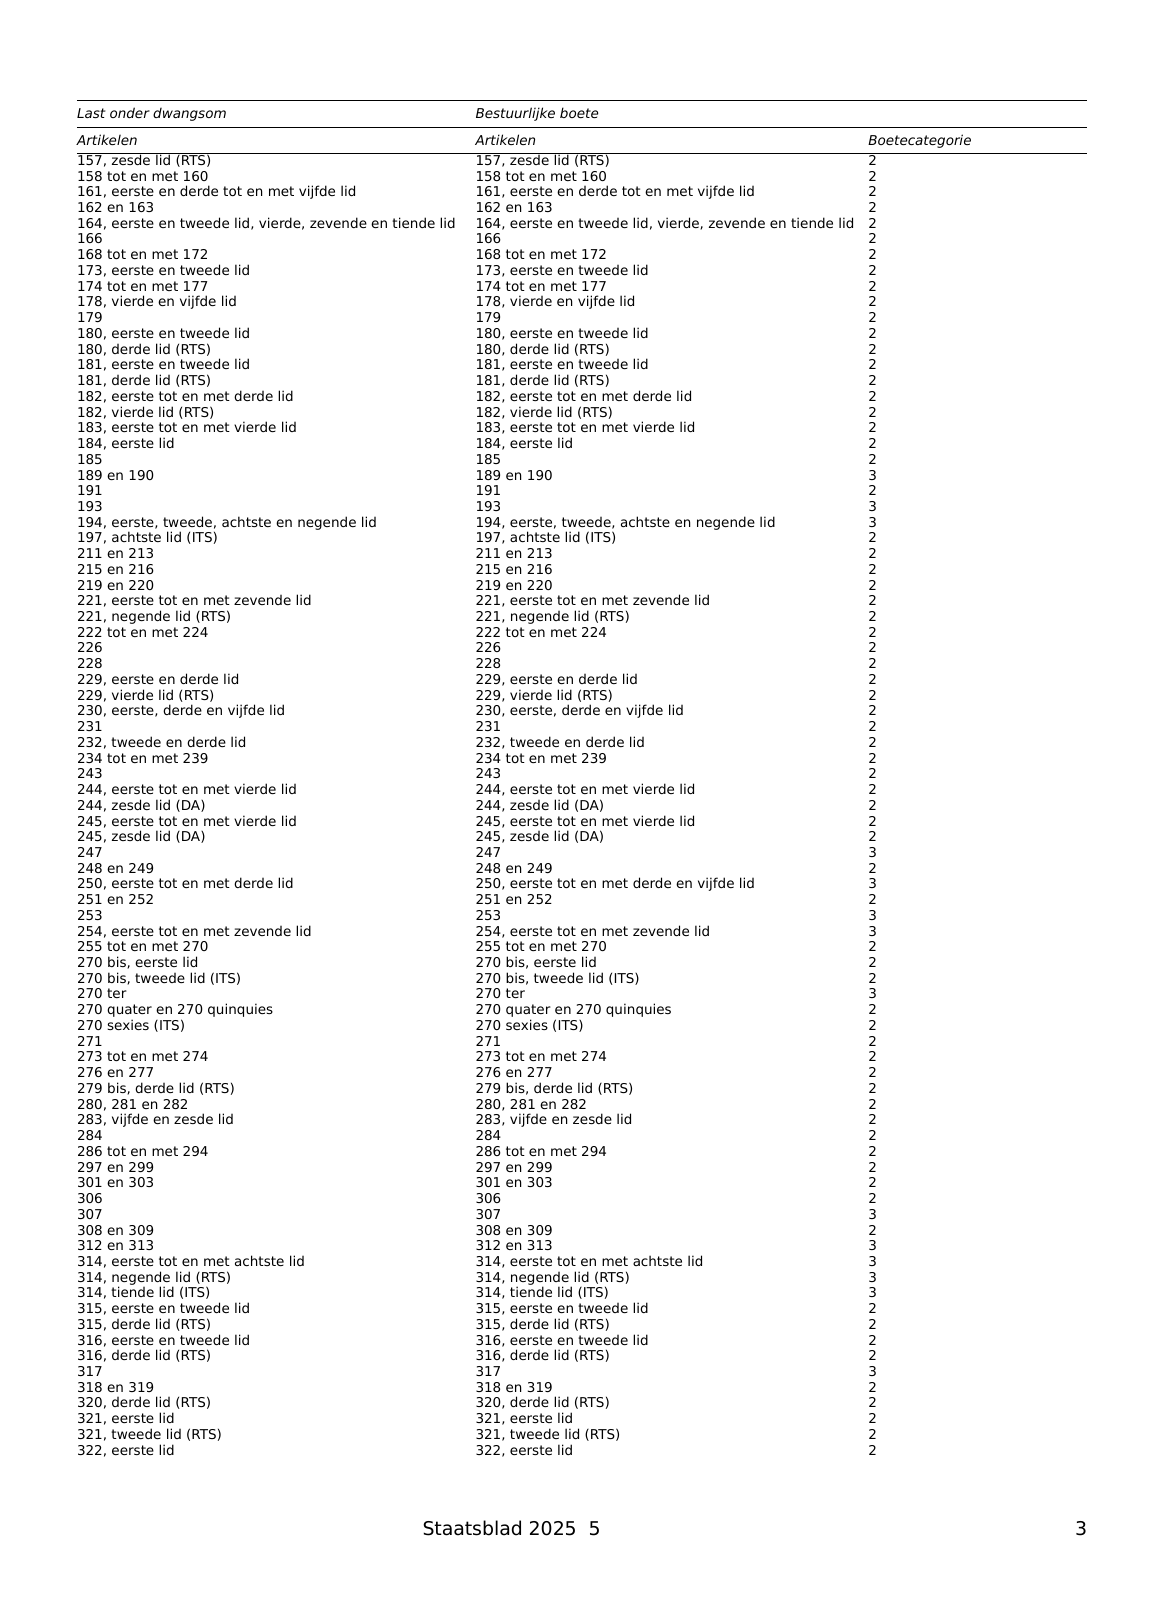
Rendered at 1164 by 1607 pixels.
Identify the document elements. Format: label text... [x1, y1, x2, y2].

table_cell 157, zesde lid (RTS) [77, 154, 469, 168]
table_cell 3 [862, 499, 1087, 514]
table_cell 2 [862, 1049, 1087, 1065]
table_cell 244, eerste tot en met vierde lid [470, 782, 862, 798]
table_cell 184, eerste lid [470, 436, 862, 452]
table_cell 2 [862, 750, 1087, 766]
table_cell 166 [470, 231, 862, 247]
table_cell 234 tot en met 239 [77, 750, 469, 766]
table_cell 229, eerste en derde lid [470, 672, 862, 687]
table_cell 318 en 319 [470, 1380, 862, 1395]
table_cell 2 [862, 1191, 1087, 1207]
table_cell 2 [862, 939, 1087, 955]
table_cell 2 [862, 1301, 1087, 1317]
table_cell 215 en 216 [470, 562, 862, 577]
table_cell 173, eerste en tweede lid [77, 263, 469, 278]
table_cell 230, eerste, derde en vijfde lid [77, 703, 469, 719]
table_cell 2 [862, 200, 1087, 216]
table_cell 183, eerste tot en met vierde lid [77, 420, 469, 436]
table_cell 320, derde lid (RTS) [470, 1395, 862, 1411]
table_cell 2 [862, 640, 1087, 656]
table_cell 164, eerste en tweede lid, vierde, zevende en tiende lid [77, 216, 469, 231]
table_cell 2 [862, 1112, 1087, 1128]
table_cell 315, derde lid (RTS) [470, 1317, 862, 1332]
table_cell 250, eerste tot en met derde en vijfde lid [470, 876, 862, 892]
table_cell 314, negende lid (RTS) [77, 1270, 469, 1285]
table_cell 161, eerste en derde tot en met vijfde lid [77, 184, 469, 200]
table_cell 280, 281 en 282 [470, 1096, 862, 1112]
table_cell 270 quater en 270 quinquies [470, 1002, 862, 1018]
table_cell 2 [862, 1018, 1087, 1033]
table_cell 2 [862, 231, 1087, 247]
table_cell 270 sexies (ITS) [470, 1018, 862, 1033]
table_cell 255 tot en met 270 [77, 939, 469, 955]
table_cell 2 [862, 1081, 1087, 1096]
table_cell 271 [470, 1034, 862, 1049]
table_cell 211 en 213 [77, 546, 469, 562]
table_cell 312 en 313 [470, 1238, 862, 1254]
table_cell 215 en 216 [77, 562, 469, 577]
table_cell 273 tot en met 274 [470, 1049, 862, 1065]
table_cell 226 [470, 640, 862, 656]
table_cell 174 tot en met 177 [77, 279, 469, 294]
table_cell 2 [862, 389, 1087, 404]
table_cell 181, derde lid (RTS) [77, 373, 469, 389]
table_cell 2 [862, 703, 1087, 719]
table_cell 161, eerste en derde tot en met vijfde lid [470, 184, 862, 200]
table_header Bestuurlijke boete [470, 101, 1087, 127]
table_cell 322, eerste lid [77, 1443, 469, 1458]
table_cell 321, tweede lid (RTS) [77, 1427, 469, 1442]
table_cell 3 [862, 876, 1087, 892]
table_cell 321, eerste lid [470, 1411, 862, 1427]
table_cell 286 tot en met 294 [77, 1144, 469, 1159]
table_cell 316, derde lid (RTS) [77, 1348, 469, 1364]
table_header Last onder dwangsom [77, 101, 469, 127]
table_cell 318 en 319 [77, 1380, 469, 1395]
table_cell 314, tiende lid (ITS) [470, 1285, 862, 1301]
table_cell 2 [862, 436, 1087, 452]
table_cell 182, eerste tot en met derde lid [77, 389, 469, 404]
table_cell 2 [862, 1222, 1087, 1238]
table_cell 247 [470, 845, 862, 861]
table_cell 301 en 303 [77, 1175, 469, 1191]
table_cell 197, achtste lid (ITS) [77, 530, 469, 546]
table_cell 182, vierde lid (RTS) [77, 404, 469, 420]
table_cell 191 [77, 483, 469, 499]
table_cell 2 [862, 656, 1087, 672]
table_cell 2 [862, 279, 1087, 294]
table_cell 321, tweede lid (RTS) [470, 1427, 862, 1442]
table_cell 181, eerste en tweede lid [77, 357, 469, 373]
table_cell 2 [862, 1159, 1087, 1175]
table_cell 2 [862, 1333, 1087, 1348]
table_cell 255 tot en met 270 [470, 939, 862, 955]
table_cell 248 en 249 [470, 861, 862, 876]
table_cell 182, eerste tot en met derde lid [470, 389, 862, 404]
table_cell 254, eerste tot en met zevende lid [470, 924, 862, 939]
table_cell 270 bis, eerste lid [470, 955, 862, 971]
table_cell 314, negende lid (RTS) [470, 1270, 862, 1285]
table_cell 2 [862, 719, 1087, 735]
table_cell 308 en 309 [470, 1222, 862, 1238]
table_cell 2 [862, 216, 1087, 231]
table_cell Boetecategorie [862, 128, 1087, 153]
table_cell 2 [862, 546, 1087, 562]
table_cell 2 [862, 1096, 1087, 1112]
table_cell 308 en 309 [77, 1222, 469, 1238]
table_cell 229, vierde lid (RTS) [470, 688, 862, 703]
table_cell 250, eerste tot en met derde lid [77, 876, 469, 892]
table_cell 2 [862, 955, 1087, 971]
table_cell 180, eerste en tweede lid [77, 326, 469, 341]
table_cell 3 [862, 1270, 1087, 1285]
table_cell 2 [862, 373, 1087, 389]
table_cell 2 [862, 782, 1087, 798]
table_cell 2 [862, 420, 1087, 436]
table_cell 2 [862, 593, 1087, 609]
table_cell 2 [862, 625, 1087, 640]
table_cell 193 [77, 499, 469, 514]
table_cell 2 [862, 1380, 1087, 1395]
table_cell 3 [862, 1238, 1087, 1254]
table_cell 162 en 163 [77, 200, 469, 216]
table_cell 181, derde lid (RTS) [470, 373, 862, 389]
table_cell 3 [862, 1364, 1087, 1379]
table_cell 158 tot en met 160 [470, 169, 862, 184]
table_cell 179 [77, 310, 469, 326]
table_cell 316, eerste en tweede lid [77, 1333, 469, 1348]
table_cell 2 [862, 1002, 1087, 1018]
table_cell 3 [862, 924, 1087, 939]
table_cell 2 [862, 1317, 1087, 1332]
table_cell 245, zesde lid (DA) [470, 829, 862, 845]
table_cell 3 [862, 1254, 1087, 1269]
table_cell 2 [862, 1427, 1087, 1442]
table_cell 166 [77, 231, 469, 247]
table_cell 2 [862, 1395, 1087, 1411]
table_cell 2 [862, 1411, 1087, 1427]
table_cell 316, derde lid (RTS) [470, 1348, 862, 1364]
table_cell 191 [470, 483, 862, 499]
table_cell 306 [77, 1191, 469, 1207]
table_cell 2 [862, 452, 1087, 467]
table_cell 2 [862, 766, 1087, 782]
table_cell 222 tot en met 224 [77, 625, 469, 640]
table_cell 158 tot en met 160 [77, 169, 469, 184]
table_cell 284 [470, 1128, 862, 1144]
table_cell 245, eerste tot en met vierde lid [470, 813, 862, 829]
table_cell 273 tot en met 274 [77, 1049, 469, 1065]
table_cell 243 [470, 766, 862, 782]
table_cell 164, eerste en tweede lid, vierde, zevende en tiende lid [470, 216, 862, 231]
table_cell 283, vijfde en zesde lid [470, 1112, 862, 1128]
table_cell 315, eerste en tweede lid [470, 1301, 862, 1317]
table_cell 245, zesde lid (DA) [77, 829, 469, 845]
table_cell 180, derde lid (RTS) [470, 341, 862, 357]
table_cell 2 [862, 341, 1087, 357]
table_cell 168 tot en met 172 [77, 247, 469, 263]
table_cell 270 bis, tweede lid (ITS) [77, 971, 469, 986]
table_cell 312 en 313 [77, 1238, 469, 1254]
table_cell 2 [862, 247, 1087, 263]
table_cell 2 [862, 404, 1087, 420]
table_cell 2 [862, 971, 1087, 986]
table_cell 2 [862, 326, 1087, 341]
table_cell 254, eerste tot en met zevende lid [77, 924, 469, 939]
table_cell 229, vierde lid (RTS) [77, 688, 469, 703]
table_cell 229, eerste en derde lid [77, 672, 469, 687]
table_cell 271 [77, 1034, 469, 1049]
table_cell 2 [862, 1128, 1087, 1144]
table_cell 180, eerste en tweede lid [470, 326, 862, 341]
table_cell 228 [470, 656, 862, 672]
table_cell 179 [470, 310, 862, 326]
table_cell 284 [77, 1128, 469, 1144]
table_cell 286 tot en met 294 [470, 1144, 862, 1159]
table_cell 2 [862, 1144, 1087, 1159]
table_cell 244, zesde lid (DA) [470, 798, 862, 813]
table_cell 193 [470, 499, 862, 514]
table_cell 253 [470, 908, 862, 923]
table_cell 3 [862, 1207, 1087, 1222]
table_cell 2 [862, 184, 1087, 200]
table_cell 2 [862, 357, 1087, 373]
table_cell 276 en 277 [470, 1065, 862, 1081]
table_cell 2 [862, 310, 1087, 326]
table_cell 2 [862, 562, 1087, 577]
table_cell 321, eerste lid [77, 1411, 469, 1427]
table_cell 320, derde lid (RTS) [77, 1395, 469, 1411]
table_cell 228 [77, 656, 469, 672]
table_cell 2 [862, 861, 1087, 876]
table_cell 2 [862, 294, 1087, 310]
table_cell 3 [862, 467, 1087, 483]
table_cell 157, zesde lid (RTS) [470, 154, 862, 168]
table_cell 322, eerste lid [470, 1443, 862, 1458]
table_cell 222 tot en met 224 [470, 625, 862, 640]
table_cell 253 [77, 908, 469, 923]
table_cell 2 [862, 813, 1087, 829]
table_cell 2 [862, 530, 1087, 546]
table_cell 231 [470, 719, 862, 735]
table_cell 245, eerste tot en met vierde lid [77, 813, 469, 829]
table_cell 2 [862, 1443, 1087, 1458]
table_cell 162 en 163 [470, 200, 862, 216]
table_cell 174 tot en met 177 [470, 279, 862, 294]
table_cell 270 bis, eerste lid [77, 955, 469, 971]
table_cell 183, eerste tot en met vierde lid [470, 420, 862, 436]
table_cell 2 [862, 672, 1087, 687]
table_cell 219 en 220 [470, 578, 862, 593]
table_cell 3 [862, 908, 1087, 923]
table_cell 2 [862, 578, 1087, 593]
table_cell 2 [862, 829, 1087, 845]
table_cell 244, zesde lid (DA) [77, 798, 469, 813]
table_cell 283, vijfde en zesde lid [77, 1112, 469, 1128]
table_cell 3 [862, 1285, 1087, 1301]
table_cell 3 [862, 515, 1087, 530]
table_cell 316, eerste en tweede lid [470, 1333, 862, 1348]
table_cell 306 [470, 1191, 862, 1207]
table_cell 197, achtste lid (ITS) [470, 530, 862, 546]
table_cell 194, eerste, tweede, achtste en negende lid [77, 515, 469, 530]
table_cell 2 [862, 169, 1087, 184]
table_cell 181, eerste en tweede lid [470, 357, 862, 373]
table_cell 314, eerste tot en met achtste lid [470, 1254, 862, 1269]
table_cell 219 en 220 [77, 578, 469, 593]
table_cell 232, tweede en derde lid [470, 735, 862, 750]
table_cell 280, 281 en 282 [77, 1096, 469, 1112]
table_cell 270 ter [77, 986, 469, 1002]
table_cell 178, vierde en vijfde lid [470, 294, 862, 310]
table_cell 317 [77, 1364, 469, 1379]
table_cell 189 en 190 [470, 467, 862, 483]
table_cell 185 [77, 452, 469, 467]
table_cell 270 sexies (ITS) [77, 1018, 469, 1033]
table_cell 2 [862, 735, 1087, 750]
table_cell 234 tot en met 239 [470, 750, 862, 766]
table_cell 185 [470, 452, 862, 467]
table_cell 248 en 249 [77, 861, 469, 876]
table_cell Artikelen [77, 128, 469, 153]
table_cell 307 [470, 1207, 862, 1222]
table_cell 307 [77, 1207, 469, 1222]
table_cell 2 [862, 1348, 1087, 1364]
table_cell 230, eerste, derde en vijfde lid [470, 703, 862, 719]
table_cell 276 en 277 [77, 1065, 469, 1081]
table_cell Artikelen [470, 128, 862, 153]
table_cell 194, eerste, tweede, achtste en negende lid [470, 515, 862, 530]
table_cell 279 bis, derde lid (RTS) [77, 1081, 469, 1096]
table_cell 232, tweede en derde lid [77, 735, 469, 750]
table_cell 173, eerste en tweede lid [470, 263, 862, 278]
table_cell 251 en 252 [470, 892, 862, 908]
table_cell 247 [77, 845, 469, 861]
table_cell 244, eerste tot en met vierde lid [77, 782, 469, 798]
table_cell 3 [862, 845, 1087, 861]
table_cell 182, vierde lid (RTS) [470, 404, 862, 420]
table_cell 301 en 303 [470, 1175, 862, 1191]
table_cell 221, negende lid (RTS) [77, 609, 469, 624]
table_cell 270 quater en 270 quinquies [77, 1002, 469, 1018]
table_cell 2 [862, 609, 1087, 624]
table_cell 184, eerste lid [77, 436, 469, 452]
table_cell 2 [862, 483, 1087, 499]
table_cell 297 en 299 [470, 1159, 862, 1175]
table_cell 279 bis, derde lid (RTS) [470, 1081, 862, 1096]
table_cell 2 [862, 892, 1087, 908]
table_cell 317 [470, 1364, 862, 1379]
table_cell 178, vierde en vijfde lid [77, 294, 469, 310]
table_cell 221, eerste tot en met zevende lid [470, 593, 862, 609]
table_cell 3 [862, 986, 1087, 1002]
table_cell 315, derde lid (RTS) [77, 1317, 469, 1332]
table_cell 221, eerste tot en met zevende lid [77, 593, 469, 609]
table_cell 297 en 299 [77, 1159, 469, 1175]
table_cell 270 bis, tweede lid (ITS) [470, 971, 862, 986]
table_cell 314, tiende lid (ITS) [77, 1285, 469, 1301]
table_cell 270 ter [470, 986, 862, 1002]
table_cell 314, eerste tot en met achtste lid [77, 1254, 469, 1269]
table_cell 2 [862, 154, 1087, 168]
table_cell 180, derde lid (RTS) [77, 341, 469, 357]
table_cell 2 [862, 798, 1087, 813]
table_cell 226 [77, 640, 469, 656]
table_cell 2 [862, 1034, 1087, 1049]
table_cell 2 [862, 688, 1087, 703]
table_cell 221, negende lid (RTS) [470, 609, 862, 624]
table_cell 243 [77, 766, 469, 782]
table_cell 168 tot en met 172 [470, 247, 862, 263]
table_cell 2 [862, 1175, 1087, 1191]
table_cell 211 en 213 [470, 546, 862, 562]
table_cell 315, eerste en tweede lid [77, 1301, 469, 1317]
table_cell 231 [77, 719, 469, 735]
table_cell 2 [862, 263, 1087, 278]
table_cell 251 en 252 [77, 892, 469, 908]
table_cell 189 en 190 [77, 467, 469, 483]
table_cell 2 [862, 1065, 1087, 1081]
